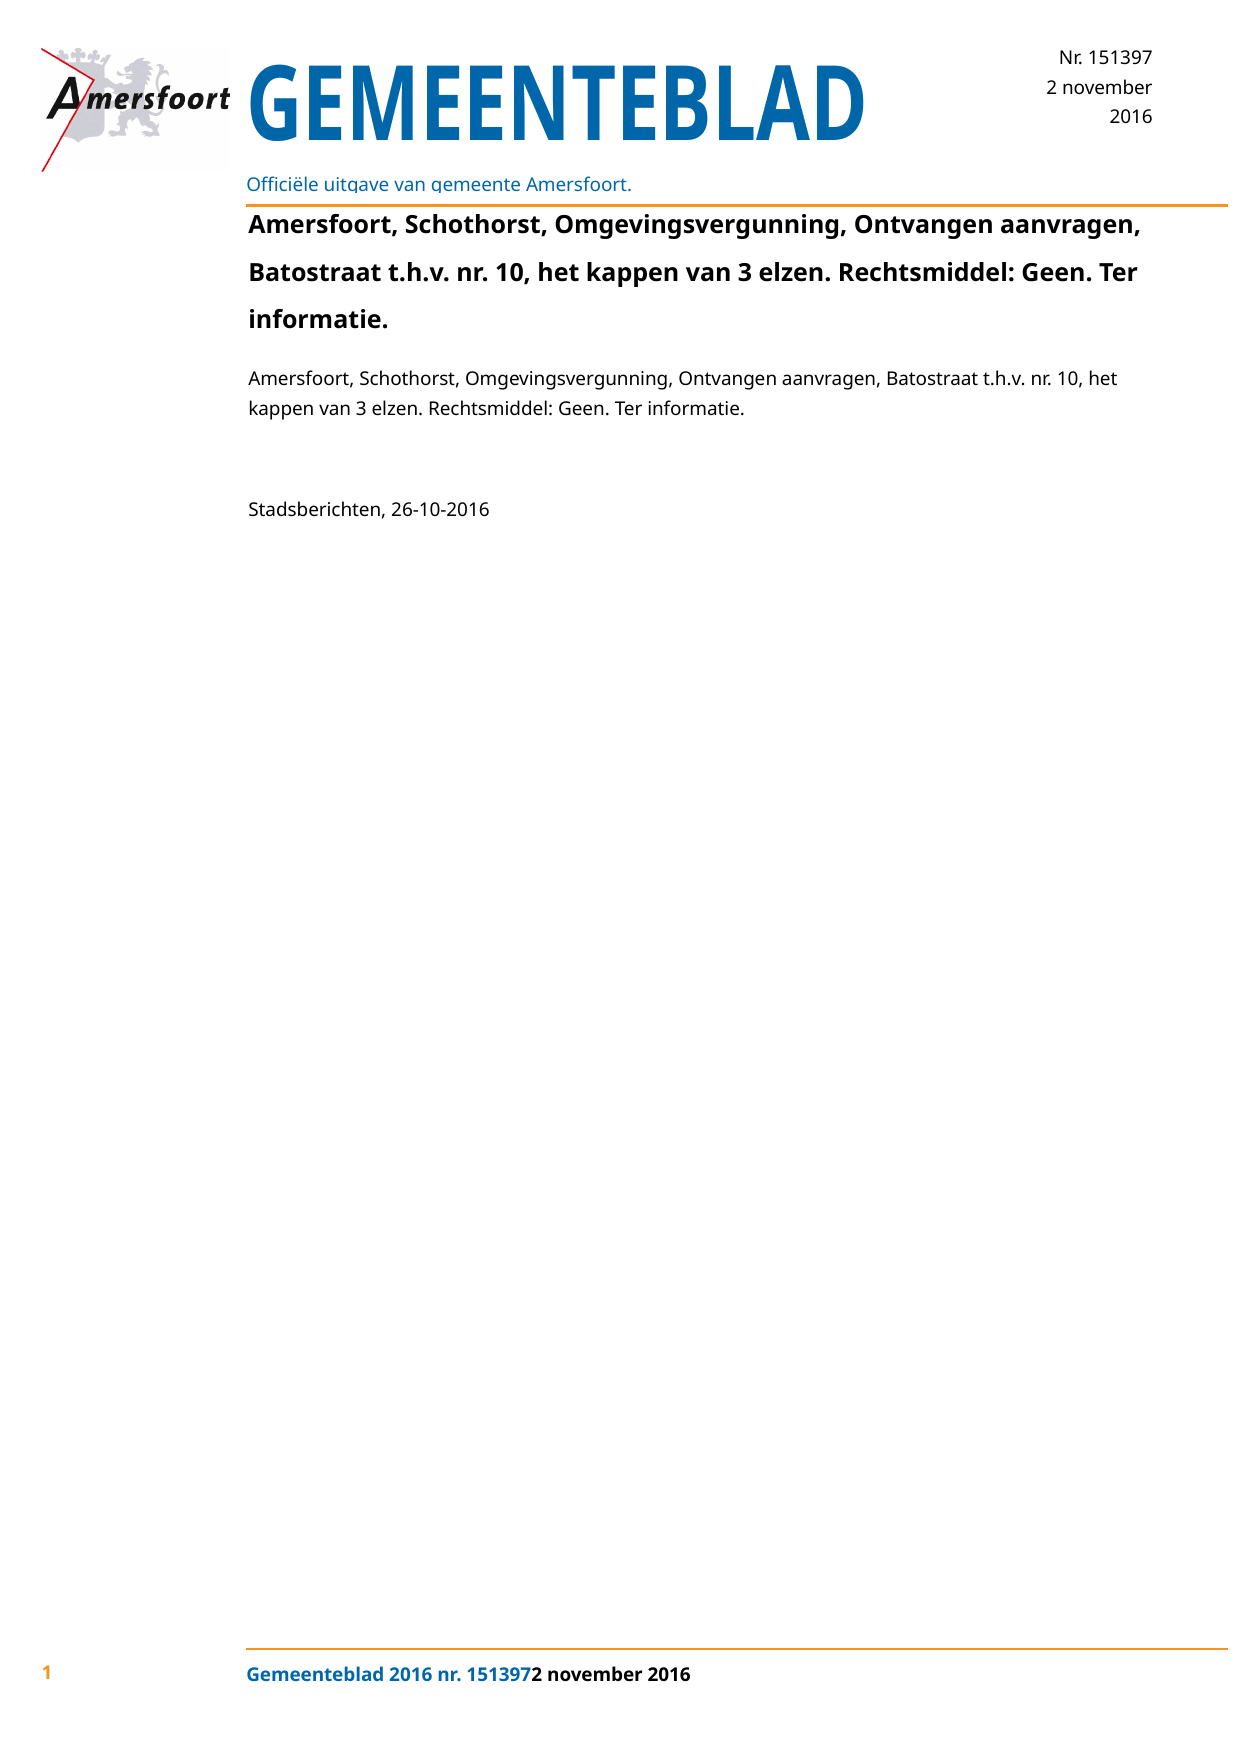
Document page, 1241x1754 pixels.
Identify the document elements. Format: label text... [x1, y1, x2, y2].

picture [41, 47, 231, 172]
text Amersfoort, Schothorst, Omgevingsvergunning, Ontvangen aanvragen, Batostraat t.h.v. nr. 10, het kappen van 3 elzen. Rechtsmiddel: Geen. Ter informatie. [248, 366, 1152, 421]
text Stadsberichten, 26-10-2016 [248, 496, 1152, 522]
text Amersfoort, Schothorst, Omgevingsvergunning, Ontvangen aanvragen, Batostraat t.h.v. nr. 10, het kappen van 3 elzen. Rechtsmiddel: Geen. Ter informatie. [248, 207, 1152, 336]
